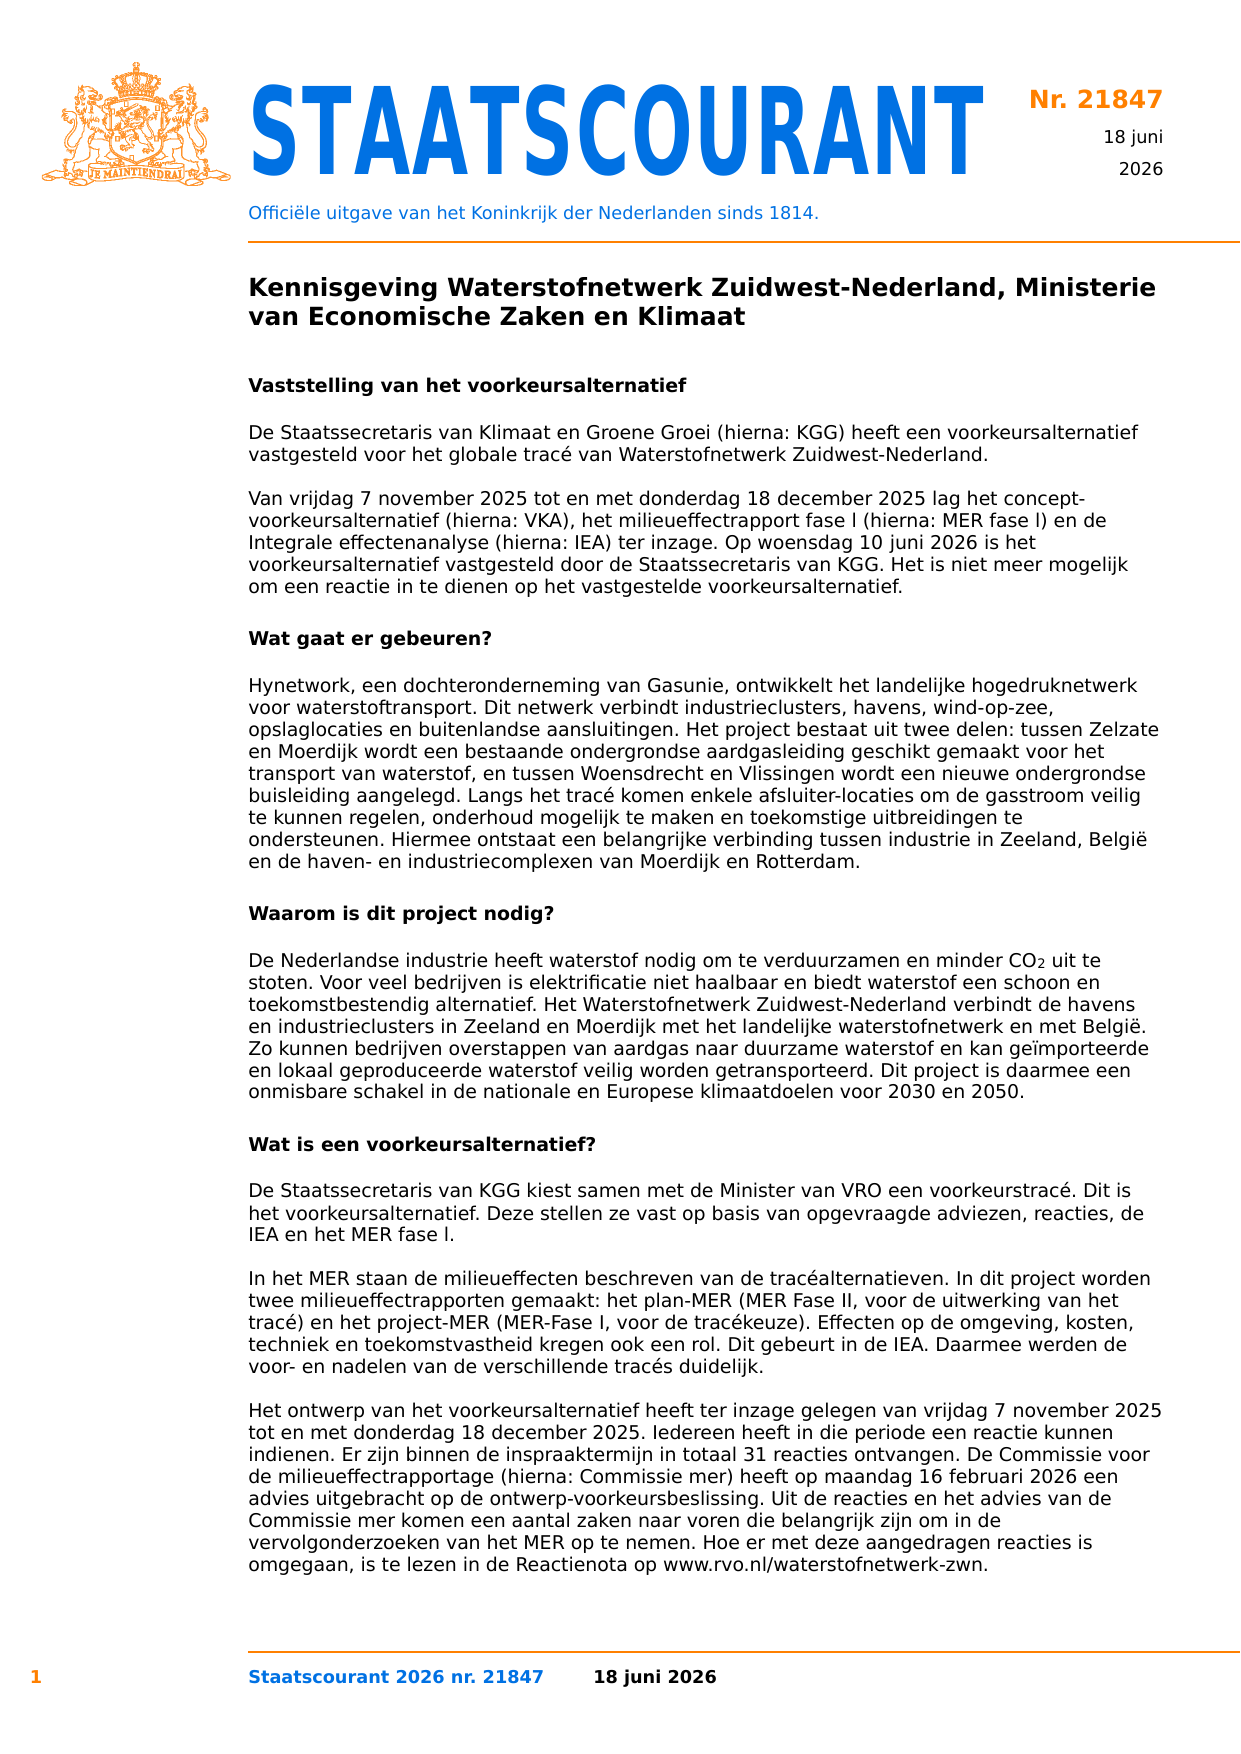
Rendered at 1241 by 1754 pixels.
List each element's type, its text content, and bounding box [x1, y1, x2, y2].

text Hynetwork, een dochteronderneming van Gasunie, ontwikkelt het landelijke hogedruknetwerk voor waterstoftransport. Dit netwerk verbindt industrieclusters, havens, wind-op-zee, opslaglocaties en buitenlandse aansluitingen. Het project bestaat uit twee delen: tussen Zelzate en Moerdijk wordt een bestaande ondergrondse aardgasleiding geschikt gemaakt voor het transport van waterstof, en tussen Woensdrecht en Vlissingen wordt een nieuwe ondergrondse buisleiding aangelegd. Langs het tracé komen enkele afsluiter-locaties om de gasstroom veilig te kunnen regelen, onderhoud mogelijk te maken en toekomstige uitbreidingen te ondersteunen. Hiermee ontstaat een belangrijke verbinding tussen industrie in Zeeland, België en de haven- en industriecomplexen van Moerdijk en Rotterdam. [248, 675, 1163, 873]
text De Nederlandse industrie heeft waterstof nodig om te verduurzamen en minder CO2 uit te stoten. Voor veel bedrijven is elektrificatie niet haalbaar en biedt waterstof een schoon en toekomstbestendig alternatief. Het Waterstofnetwerk Zuidwest-Nederland verbindt de havens en industrieclusters in Zeeland en Moerdijk met het landelijke waterstofnetwerk en met België. Zo kunnen bedrijven overstappen van aardgas naar duurzame waterstof en kan geïmporteerde en lokaal geproduceerde waterstof veilig worden getransporteerd. Dit project is daarmee een onmisbare schakel in de nationale en Europese klimaatdoelen voor 2030 en 2050. [248, 949, 1163, 1103]
text Van vrijdag 7 november 2025 tot en met donderdag 18 december 2025 lag het concept- voorkeursalternatief (hierna: VKA), het milieueffectrapport fase l (hierna: MER fase l) en de Integrale effectenanalyse (hierna: IEA) ter inzage. Op woensdag 10 juni 2026 is het voorkeursalternatief vastgesteld door de Staatssecretaris van KGG. Het is niet meer mogelijk om een reactie in te dienen op het vastgestelde voorkeursalternatief. [248, 488, 1163, 598]
text Het ontwerp van het voorkeursalternatief heeft ter inzage gelegen van vrijdag 7 november 2025 tot en met donderdag 18 december 2025. Iedereen heeft in die periode een reactie kunnen indienen. Er zijn binnen de inspraaktermijn in totaal 31 reacties ontvangen. De Commissie voor de milieueffectrapportage (hierna: Commissie mer) heeft op maandag 16 februari 2026 een advies uitgebracht op de ontwerp-voorkeursbeslissing. Uit de reacties en het advies van de Commissie mer komen een aantal zaken naar voren die belangrijk zijn om in de vervolgonderzoeken van het MER op te nemen. Hoe er met deze aangedragen reacties is omgegaan, is te lezen in de Reactienota op www.rvo.nl/waterstofnetwerk-zwn. [248, 1400, 1163, 1576]
table_cell 2026 [998, 153, 1240, 203]
table_header STAATSCOURANT [248, 62, 998, 203]
table_header Nr. 21847 [998, 62, 1240, 121]
text De Staatssecretaris van Klimaat en Groene Groei (hierna: KGG) heeft een voorkeursalternatief vastgesteld voor het globale tracé van Waterstofnetwerk Zuidwest-Nederland. [248, 422, 1163, 466]
subtitle Kennisgeving Waterstofnetwerk Zuidwest-Nederland, Ministerie van Economische Zaken en Klimaat [248, 273, 1163, 331]
table_cell Officiële uitgave van het Koninkrijk der Nederlanden sinds 1814. [248, 203, 1240, 241]
subtitle Vaststelling van het voorkeursalternatief [248, 375, 1163, 397]
table_cell 18 juni [998, 121, 1240, 153]
text De Staatssecretaris van KGG kiest samen met de Minister van VRO een voorkeurstracé. Dit is het voorkeursalternatief. Deze stellen ze vast op basis van opgevraagde adviezen, reacties, de IEA en het MER fase l. [248, 1180, 1163, 1246]
table_header [25, 62, 248, 241]
subtitle Wat is een voorkeursalternatief? [248, 1133, 1163, 1155]
subtitle Waarom is dit project nodig? [248, 903, 1163, 924]
subtitle Wat gaat er gebeuren? [248, 628, 1163, 650]
picture [41, 62, 231, 186]
text In het MER staan de milieueffecten beschreven van de tracéalternatieven. In dit project worden twee milieueffectrapporten gemaakt: het plan-MER (MER Fase II, voor de uitwerking van het tracé) en het project-MER (MER-Fase I, voor de tracékeuze). Effecten op de omgeving, kosten, techniek en toekomstvastheid kregen ook een rol. Dit gebeurt in de IEA. Daarmee werden de voor- en nadelen van de verschillende tracés duidelijk. [248, 1268, 1163, 1378]
